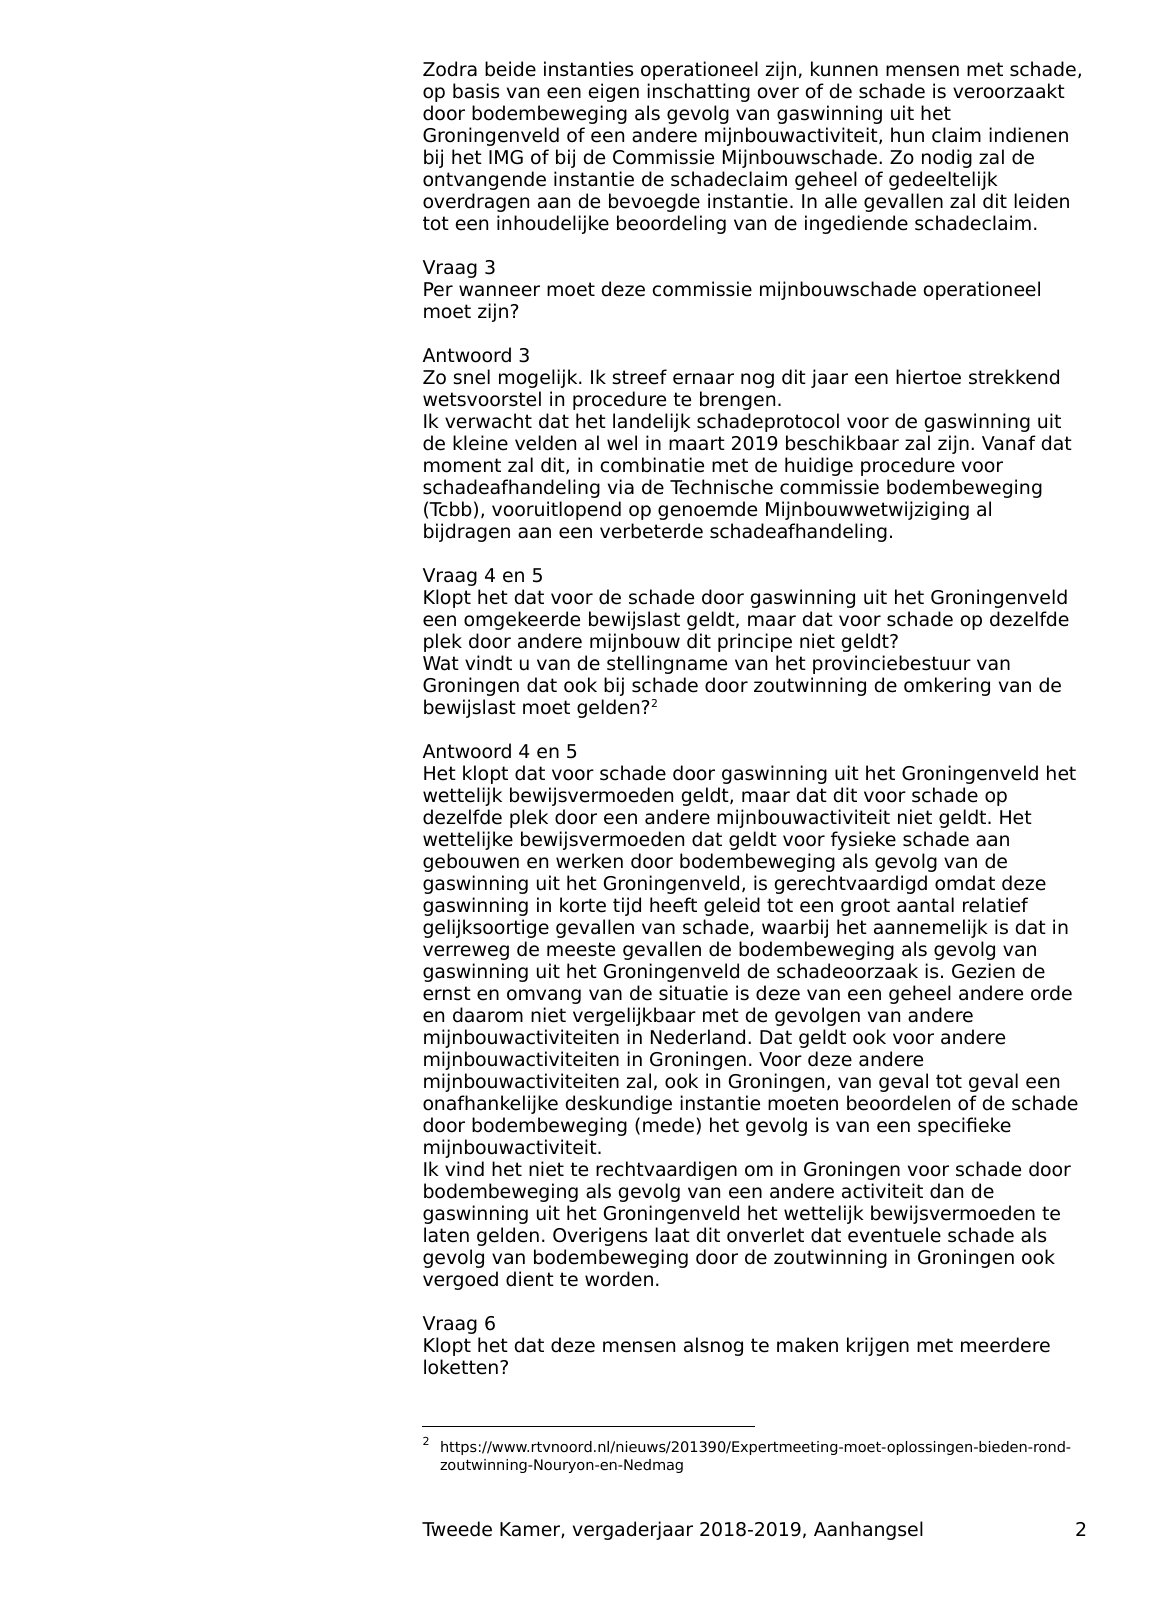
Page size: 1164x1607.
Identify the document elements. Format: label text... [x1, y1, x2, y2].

text Wat vindt u van de stellingname van het provinciebestuur van Groningen dat ook bij schade door zoutwinning de omkering van de bewijslast moet gelden? [422, 653, 1087, 719]
text Vraag 4 en 5 [422, 565, 1087, 587]
text Klopt het dat voor de schade door gaswinning uit het Groningenveld een omgekeerde bewijslast geldt, maar dat voor schade op dezelfde plek door andere mijnbouw dit principe niet geldt? [422, 587, 1087, 653]
text Vraag 6 [422, 1313, 1087, 1335]
text Antwoord 4 en 5 [422, 741, 1087, 763]
text Per wanneer moet deze commissie mijnbouwschade operationeel moet zijn? [422, 279, 1087, 323]
text Ik vind het niet te rechtvaardigen om in Groningen voor schade door bodembeweging als gevolg van een andere activiteit dan de gaswinning uit het Groningenveld het wettelijk bewijsvermoeden te laten gelden. Overigens laat dit onverlet dat eventuele schade als gevolg van bodembeweging door de zoutwinning in Groningen ook vergoed dient te worden. [422, 1159, 1087, 1291]
text Antwoord 3 [422, 345, 1087, 367]
text Zodra beide instanties operationeel zijn, kunnen mensen met schade, op basis van een eigen inschatting over of de schade is veroorzaakt door bodembeweging als gevolg van gaswinning uit het Groningenveld of een andere mijnbouwactiviteit, hun claim indienen bij het IMG of bij de Commissie Mijnbouwschade. Zo nodig zal de ontvangende instantie de schadeclaim geheel of gedeeltelijk overdragen aan de bevoegde instantie. In alle gevallen zal dit leiden tot een inhoudelijke beoordeling van de ingediende schadeclaim. [422, 59, 1087, 235]
text https://www.rtvnoord.nl/nieuws/201390/Expertmeeting-moet-oplossingen-bieden-rond-zoutwinning-Nouryon-en-Nedmag [422, 1435, 1087, 1474]
text Het klopt dat voor schade door gaswinning uit het Groningenveld het wettelijk bewijsvermoeden geldt, maar dat dit voor schade op dezelfde plek door een andere mijnbouwactiviteit niet geldt. Het wettelijke bewijsvermoeden dat geldt voor fysieke schade aan gebouwen en werken door bodembeweging als gevolg van de gaswinning uit het Groningenveld, is gerechtvaardigd omdat deze gaswinning in korte tijd heeft geleid tot een groot aantal relatief gelijksoortige gevallen van schade, waarbij het aannemelijk is dat in verreweg de meeste gevallen de bodembeweging als gevolg van gaswinning uit het Groningenveld de schadeoorzaak is. Gezien de ernst en omvang van de situatie is deze van een geheel andere orde en daarom niet vergelijkbaar met de gevolgen van andere mijnbouwactiviteiten in Nederland. Dat geldt ook voor andere mijnbouwactiviteiten in Groningen. Voor deze andere mijnbouwactiviteiten zal, ook in Groningen, van geval tot geval een onafhankelijke deskundige instantie moeten beoordelen of de schade door bodembeweging (mede) het gevolg is van een specifieke mijnbouwactiviteit. [422, 763, 1087, 1159]
text Vraag 3 [422, 257, 1087, 279]
text Klopt het dat deze mensen alsnog te maken krijgen met meerdere loketten? [422, 1335, 1087, 1379]
text Ik verwacht dat het landelijk schadeprotocol voor de gaswinning uit de kleine velden al wel in maart 2019 beschikbaar zal zijn. Vanaf dat moment zal dit, in combinatie met de huidige procedure voor schadeafhandeling via de Technische commissie bodembeweging (Tcbb), vooruitlopend op genoemde Mijnbouwwetwijziging al bijdragen aan een verbeterde schadeafhandeling. [422, 411, 1087, 543]
text Zo snel mogelijk. Ik streef ernaar nog dit jaar een hiertoe strekkend wetsvoorstel in procedure te brengen. [422, 367, 1087, 411]
